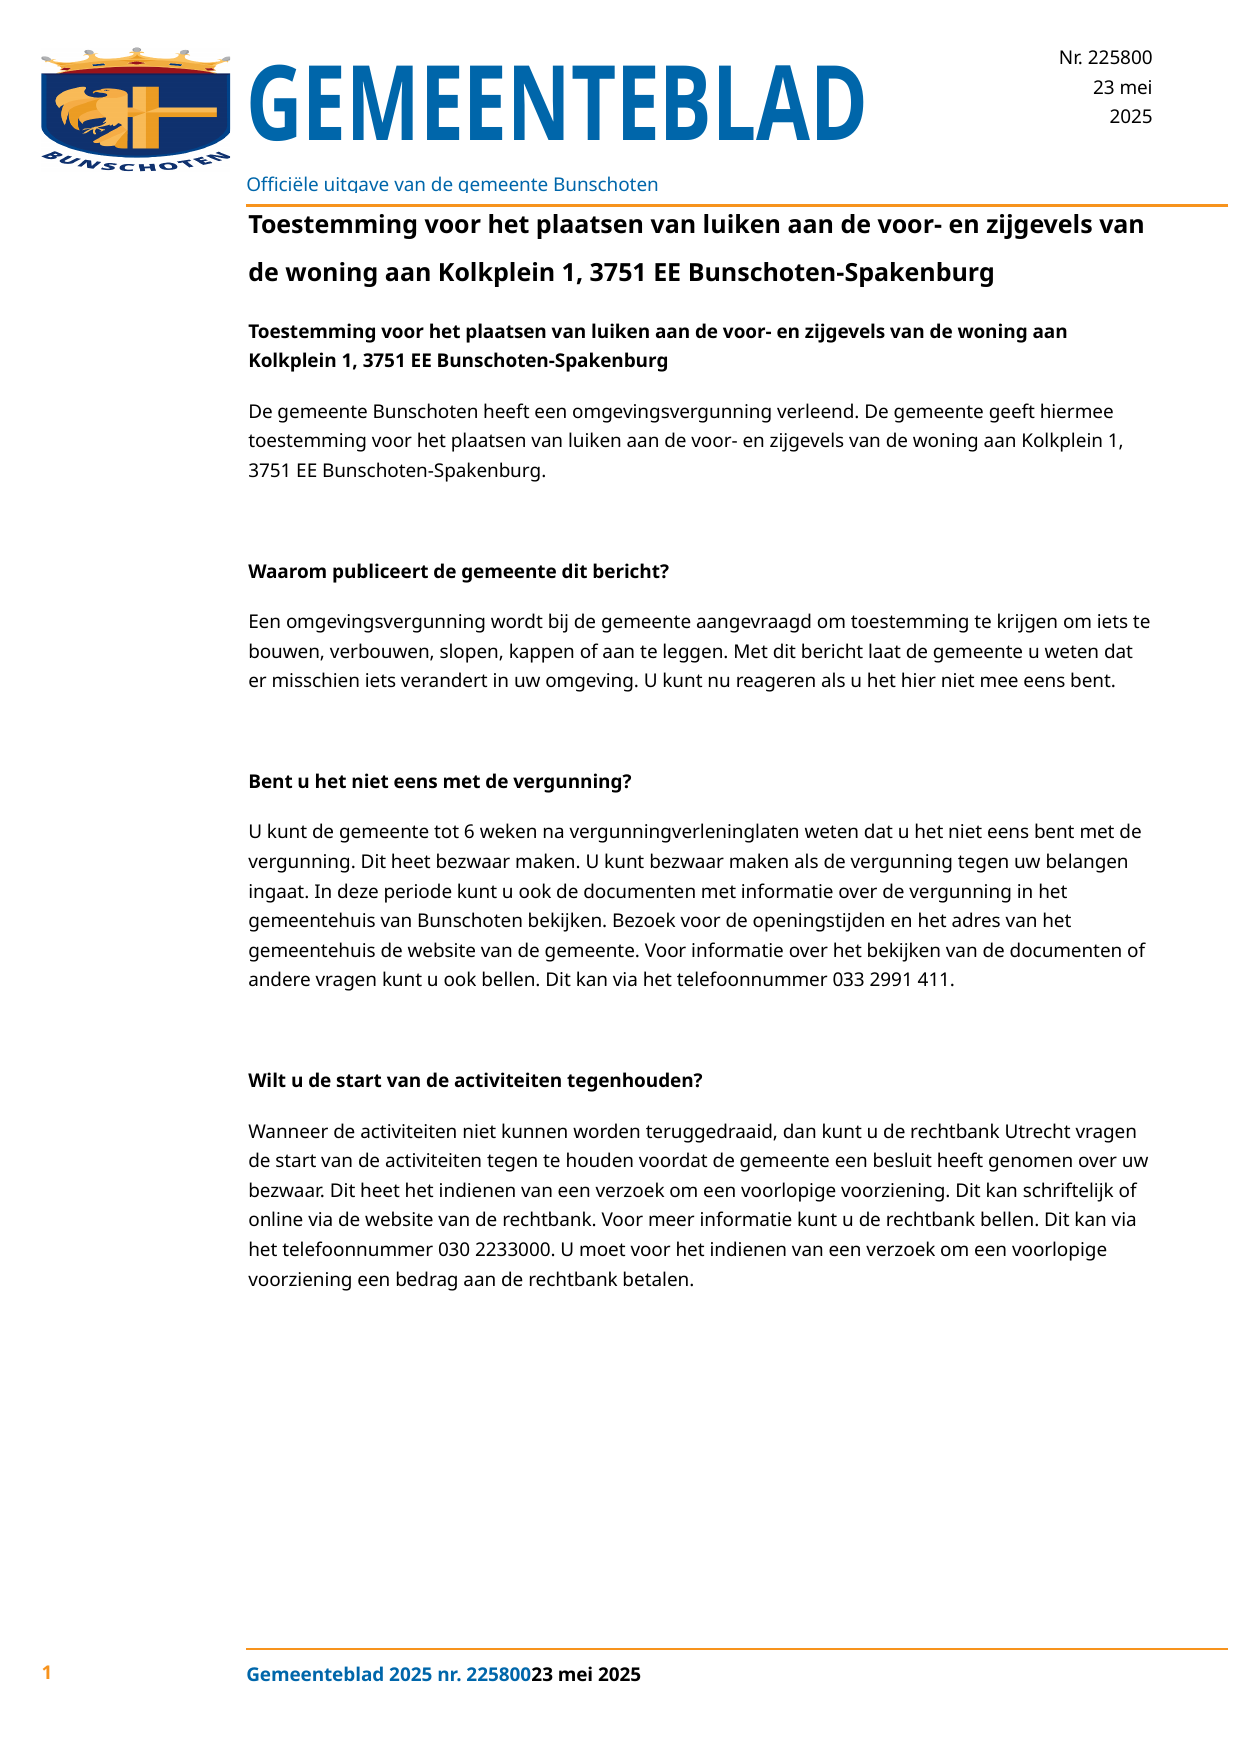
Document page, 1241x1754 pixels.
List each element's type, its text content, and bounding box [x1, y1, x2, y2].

picture [41, 47, 231, 172]
text U kunt de gemeente tot 6 weken na vergunningverleninglaten weten dat u het niet eens bent met de vergunning. Dit heet bezwaar maken. U kunt bezwaar maken als de vergunning tegen uw belangen ingaat. In deze periode kunt u ook de documenten met informatie over de vergunning in het gemeentehuis van Bunschoten bekijken. Bezoek voor de openingstijden en het adres van het gemeentehuis de website van de gemeente. Voor informatie over het bekijken van de documenten of andere vragen kunt u ook bellen. Dit kan via het telefoonnummer 033 2991 411. [248, 819, 1152, 992]
text Bent u het niet eens met de vergunning? [248, 768, 1152, 794]
text Toestemming voor het plaatsen van luiken aan de voor- en zijgevels van de woning aan Kolkplein 1, 3751 EE Bunschoten-Spakenburg [248, 207, 1152, 288]
text Toestemming voor het plaatsen van luiken aan de voor- en zijgevels van de woning aan Kolkplein 1, 3751 EE Bunschoten-Spakenburg [248, 318, 1152, 373]
text Een omgevingsvergunning wordt bij de gemeente aangevraagd om toestemming te krijgen om iets te bouwen, verbouwen, slopen, kappen of aan te leggen. Met dit bericht laat de gemeente u weten dat er misschien iets verandert in uw omgeving. U kunt nu reageren als u het hier niet mee eens bent. [248, 608, 1152, 693]
text Wilt u de start van de activiteiten tegenhouden? [248, 1067, 1152, 1093]
text Wanneer de activiteiten niet kunnen worden teruggedraaid, dan kunt u de rechtbank Utrecht vragen de start van de activiteiten tegen te houden voordat de gemeente een besluit heeft genomen over uw bezwaar. Dit heet het indienen van een verzoek om een voorlopige voorziening. Dit kan schriftelijk of online via de website van de rechtbank. Voor meer informatie kunt u de rechtbank bellen. Dit kan via het telefoonnummer 030 2233000. U moet voor het indienen van een verzoek om een voorlopige voorziening een bedrag aan de rechtbank betalen. [248, 1118, 1152, 1292]
text Waarom publiceert de gemeente dit bericht? [248, 558, 1152, 584]
text De gemeente Bunschoten heeft een omgevingsvergunning verleend. De gemeente geeft hiermee toestemming voor het plaatsen van luiken aan de voor- en zijgevels van de woning aan Kolkplein 1, 3751 EE Bunschoten-Spakenburg. [248, 398, 1152, 483]
